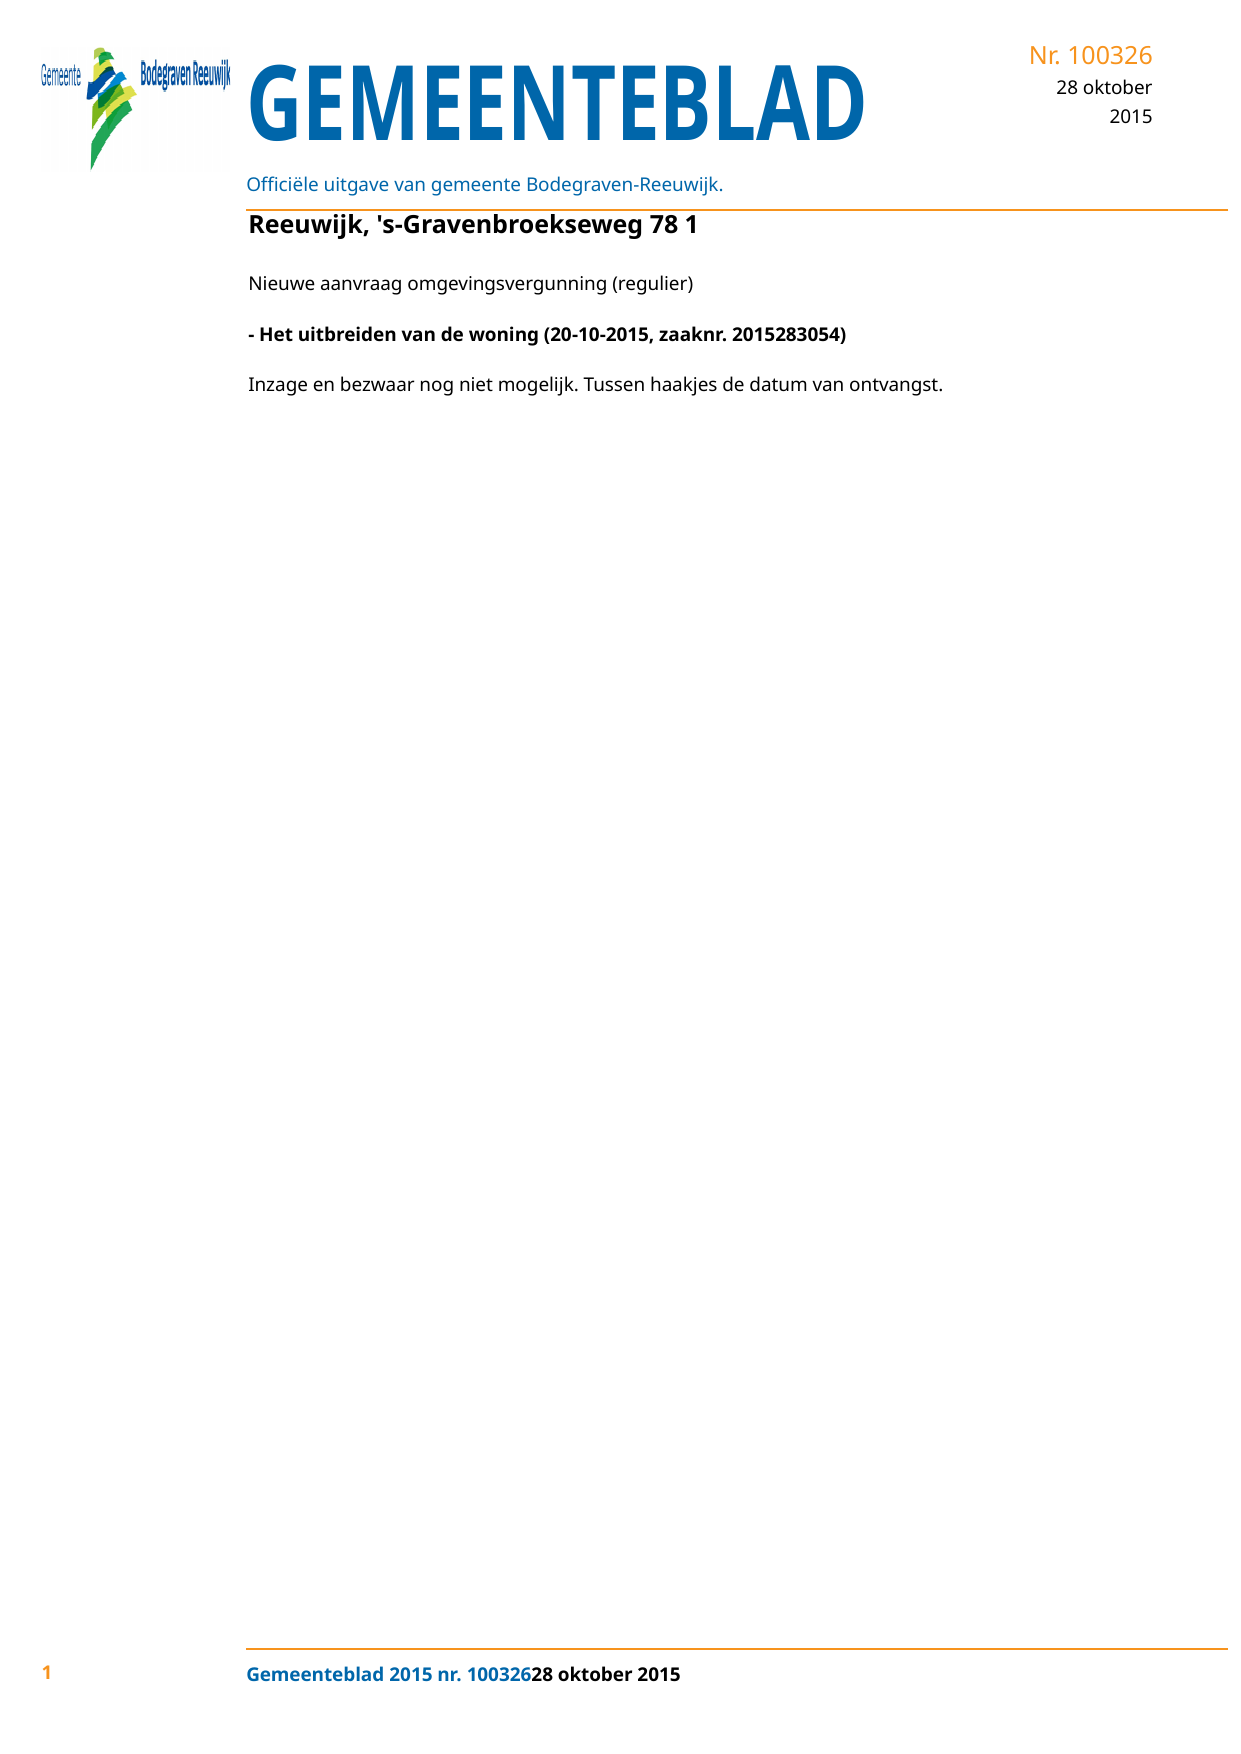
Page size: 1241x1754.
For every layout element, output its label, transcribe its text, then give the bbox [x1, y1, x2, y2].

text Nieuwe aanvraag omgevingsvergunning (regulier) [248, 270, 1152, 296]
text Inzage en bezwaar nog niet mogelijk. Tussen haakjes de datum van ontvangst. [248, 371, 1152, 397]
picture [41, 47, 231, 172]
text - Het uitbreiden van de woning (20‑10‑2015, zaaknr. 2015283054) [248, 321, 1152, 346]
text Reeuwijk, 's‑Gravenbroekseweg 78 1 [248, 211, 1152, 241]
